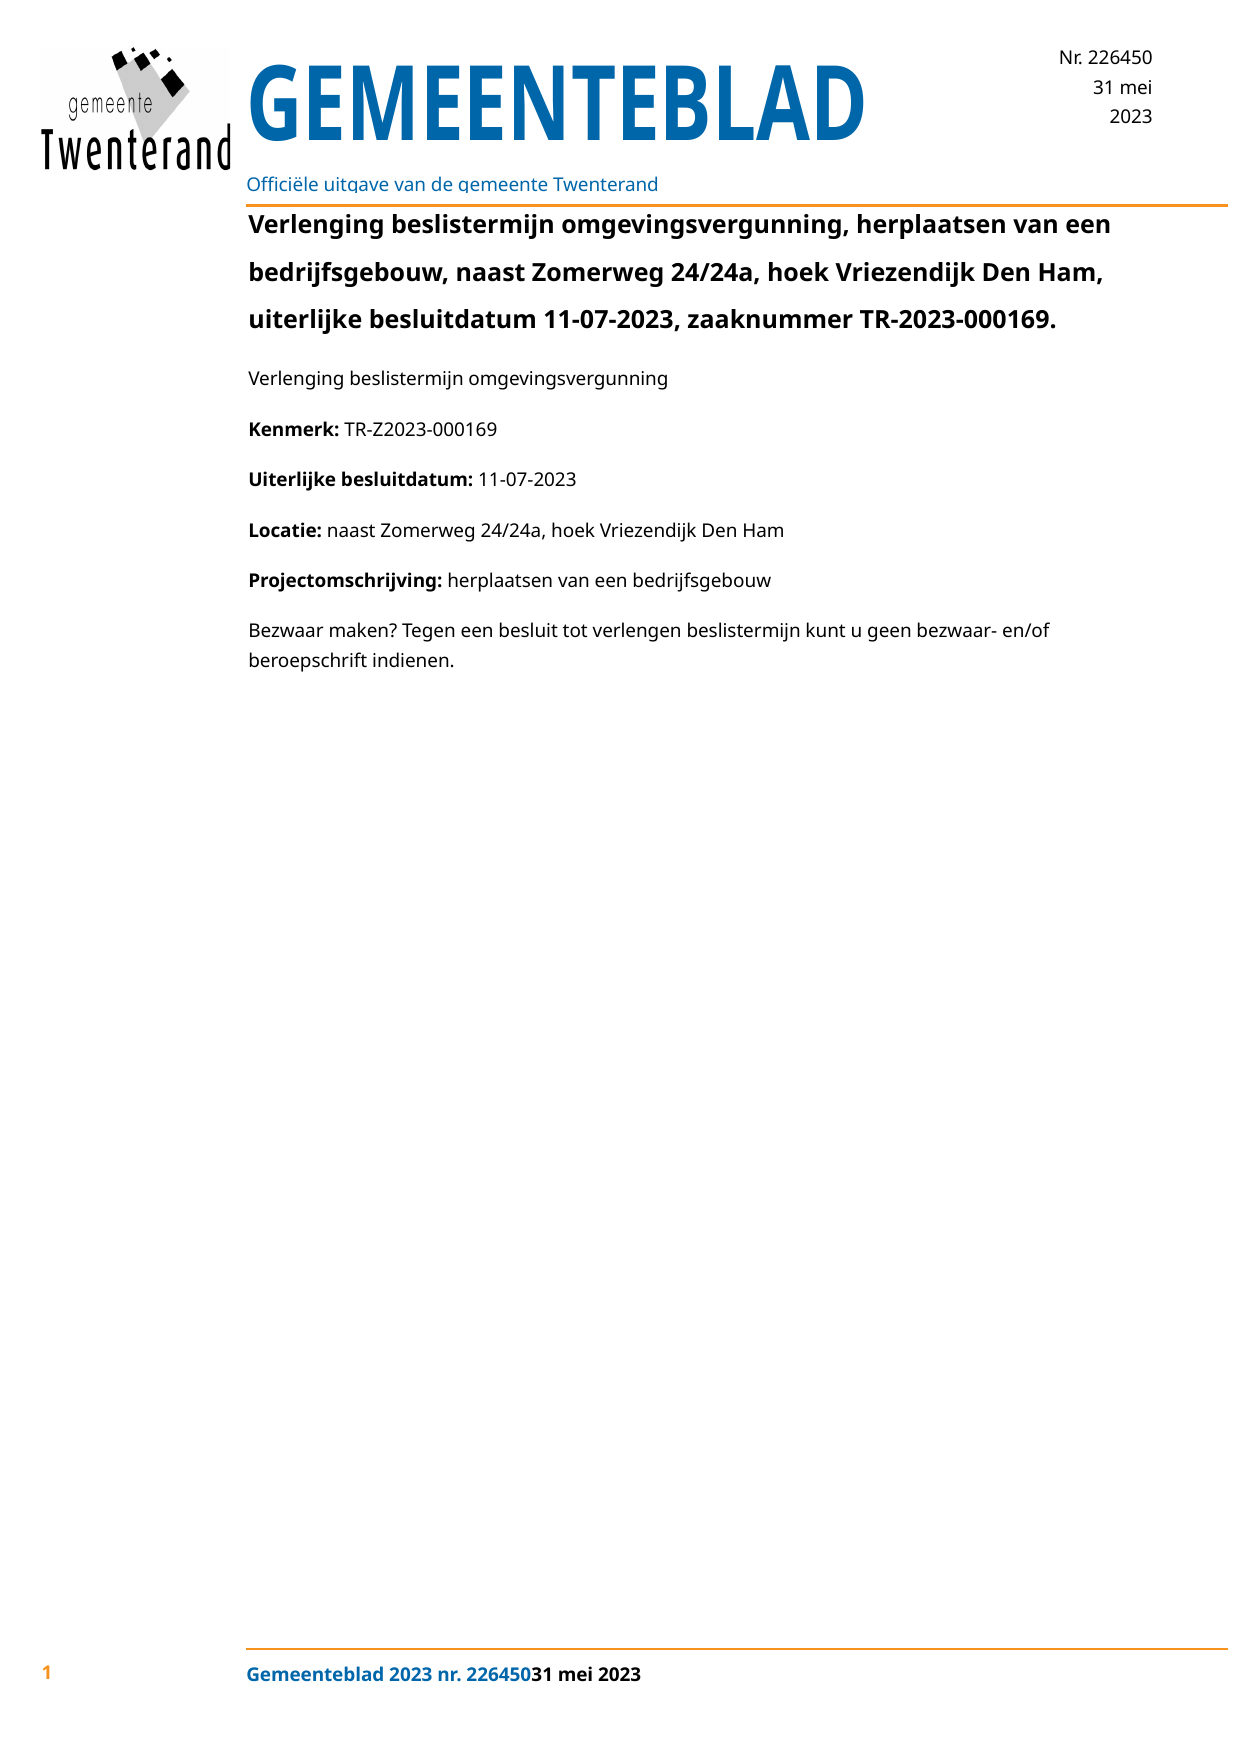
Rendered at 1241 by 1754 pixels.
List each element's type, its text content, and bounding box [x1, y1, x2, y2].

text Kenmerk: TR-Z2023-000169 [248, 416, 1152, 442]
text Bezwaar maken? Tegen een besluit tot verlengen beslistermijn kunt u geen bezwaar- en/of beroepschrift indienen. [248, 618, 1152, 673]
text Locatie: naast Zomerweg 24/24a, hoek Vriezendijk Den Ham [248, 517, 1152, 542]
text Verlenging beslistermijn omgevingsvergunning, herplaatsen van een bedrijfsgebouw, naast Zomerweg 24/24a, hoek Vriezendijk Den Ham, uiterlijke besluitdatum 11-07-2023, zaaknummer TR-2023-000169. [248, 207, 1152, 336]
picture [41, 47, 231, 172]
text Uiterlijke besluitdatum: 11-07-2023 [248, 466, 1152, 492]
text Projectomschrijving: herplaatsen van een bedrijfsgebouw [248, 567, 1152, 593]
text Verlenging beslistermijn omgevingsvergunning [248, 366, 1152, 391]
